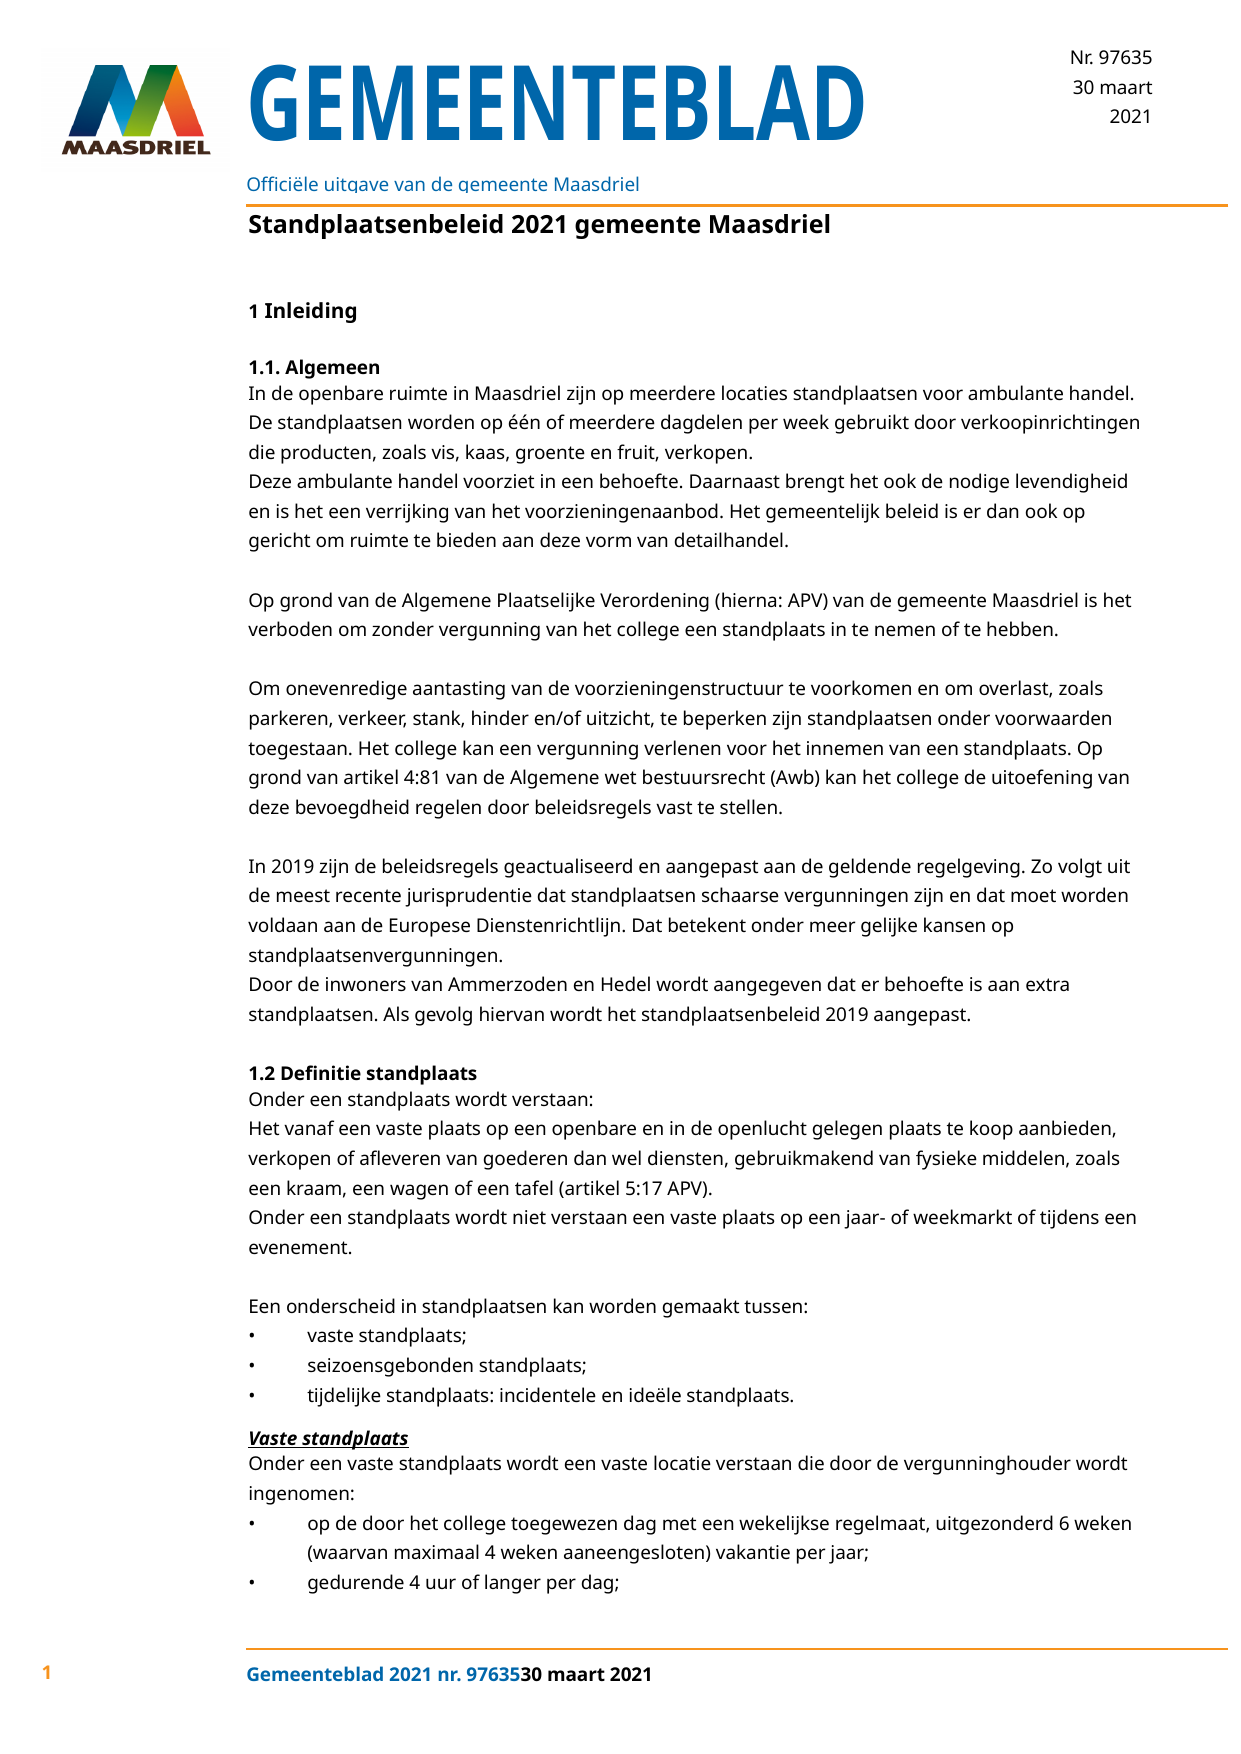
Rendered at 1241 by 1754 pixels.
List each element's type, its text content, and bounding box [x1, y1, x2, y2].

text Door de inwoners van Ammerzoden en Hedel wordt aangegeven dat er behoefte is aan extra standplaatsen. Als gevolg hiervan wordt het standplaatsenbeleid 2019 aangepast. [248, 971, 1152, 1027]
text 1 Inleiding [248, 296, 1152, 324]
list tijdelijke standplaats: incidentele en ideële standplaats. [248, 1382, 1152, 1407]
text Standplaatsenbeleid 2021 gemeente Maasdriel [248, 207, 1152, 241]
text Deze ambulante handel voorziet in een behoefte. Daarnaast brengt het ook de nodige levendigheid en is het een verrijking van het voorzieningenaanbod. Het gemeentelijk beleid is er dan ook op gericht om ruimte te bieden aan deze vorm van detailhandel. [248, 468, 1152, 553]
text Onder een standplaats wordt niet verstaan een vaste plaats op een jaar- of weekmarkt of tijdens een evenement. [248, 1204, 1152, 1259]
list gedurende 4 uur of langer per dag; [248, 1569, 1152, 1595]
text 1.1. Algemeen [248, 354, 1152, 380]
text 1.2 Definitie standplaats [248, 1060, 1152, 1086]
text Onder een vaste standplaats wordt een vaste locatie verstaan die door de vergunninghouder wordt ingenomen: [248, 1451, 1152, 1506]
text Om onevenredige aantasting van de voorzieningenstructuur te voorkomen en om overlast, zoals parkeren, verkeer, stank, hinder en/of uitzicht, te beperken zijn standplaatsen onder voorwaarden toegestaan. Het college kan een vergunning verlenen voor het innemen van een standplaats. Op grond van artikel 4:81 van de Algemene wet bestuursrecht (Awb) kan het college de uitoefening van deze bevoegdheid regelen door beleidsregels vast te stellen. [248, 676, 1152, 820]
text In de openbare ruimte in Maasdriel zijn op meerdere locaties standplaatsen voor ambulante handel. De standplaatsen worden op één of meerdere dagdelen per week gebruikt door verkoopinrichtingen die producten, zoals vis, kaas, groente en fruit, verkopen. [248, 380, 1152, 465]
list vaste standplaats; [248, 1323, 1152, 1348]
text In 2019 zijn de beleidsregels geactualiseerd en aangepast aan de geldende regelgeving. Zo volgt uit de meest recente jurisprudentie dat standplaatsen schaarse vergunningen zijn en dat moet worden voldaan aan de Europese Dienstenrichtlijn. Dat betekent onder meer gelijke kansen op standplaatsenvergunningen. [248, 853, 1152, 968]
text Het vanaf een vaste plaats op een openbare en in de openlucht gelegen plaats te koop aanbieden, verkopen of afleveren van goederen dan wel diensten, gebruikmakend van fysieke middelen, zoals een kraam, een wagen of een tafel (artikel 5:17 APV). [248, 1116, 1152, 1200]
text Onder een standplaats wordt verstaan: [248, 1086, 1152, 1112]
picture [41, 47, 231, 172]
text Vaste standplaats [248, 1425, 1152, 1451]
text Op grond van de Algemene Plaatselijke Verordening (hierna: APV) van de gemeente Maasdriel is het verboden om zonder vergunning van het college een standplaats in te nemen of te hebben. [248, 587, 1152, 642]
list seizoensgebonden standplaats; [248, 1352, 1152, 1378]
text Een onderscheid in standplaatsen kan worden gemaakt tussen: [248, 1293, 1152, 1319]
list op de door het college toegewezen dag met een wekelijkse regelmaat, uitgezonderd 6 weken (waarvan maximaal 4 weken aaneengesloten) vakantie per jaar; [248, 1510, 1152, 1565]
